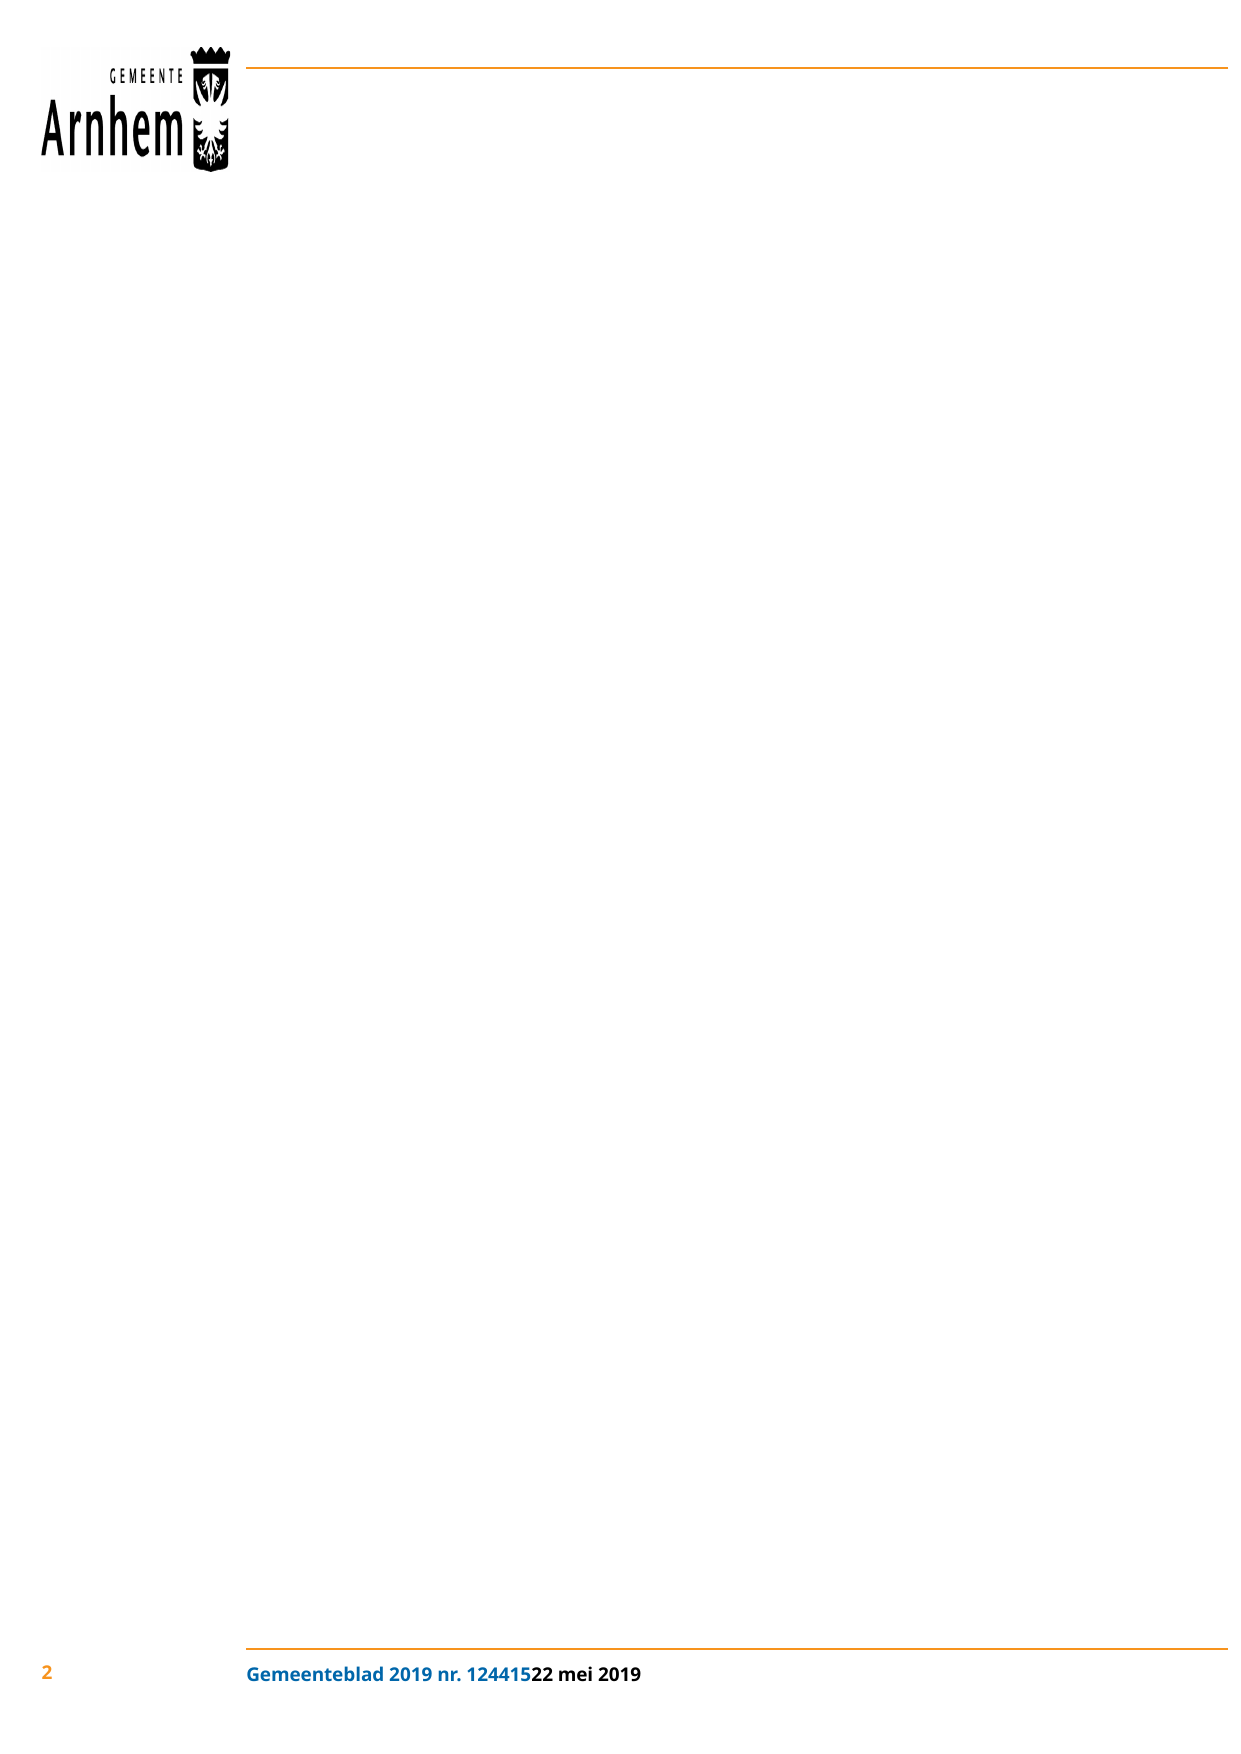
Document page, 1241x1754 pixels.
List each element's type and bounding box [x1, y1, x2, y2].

picture [41, 47, 231, 172]
